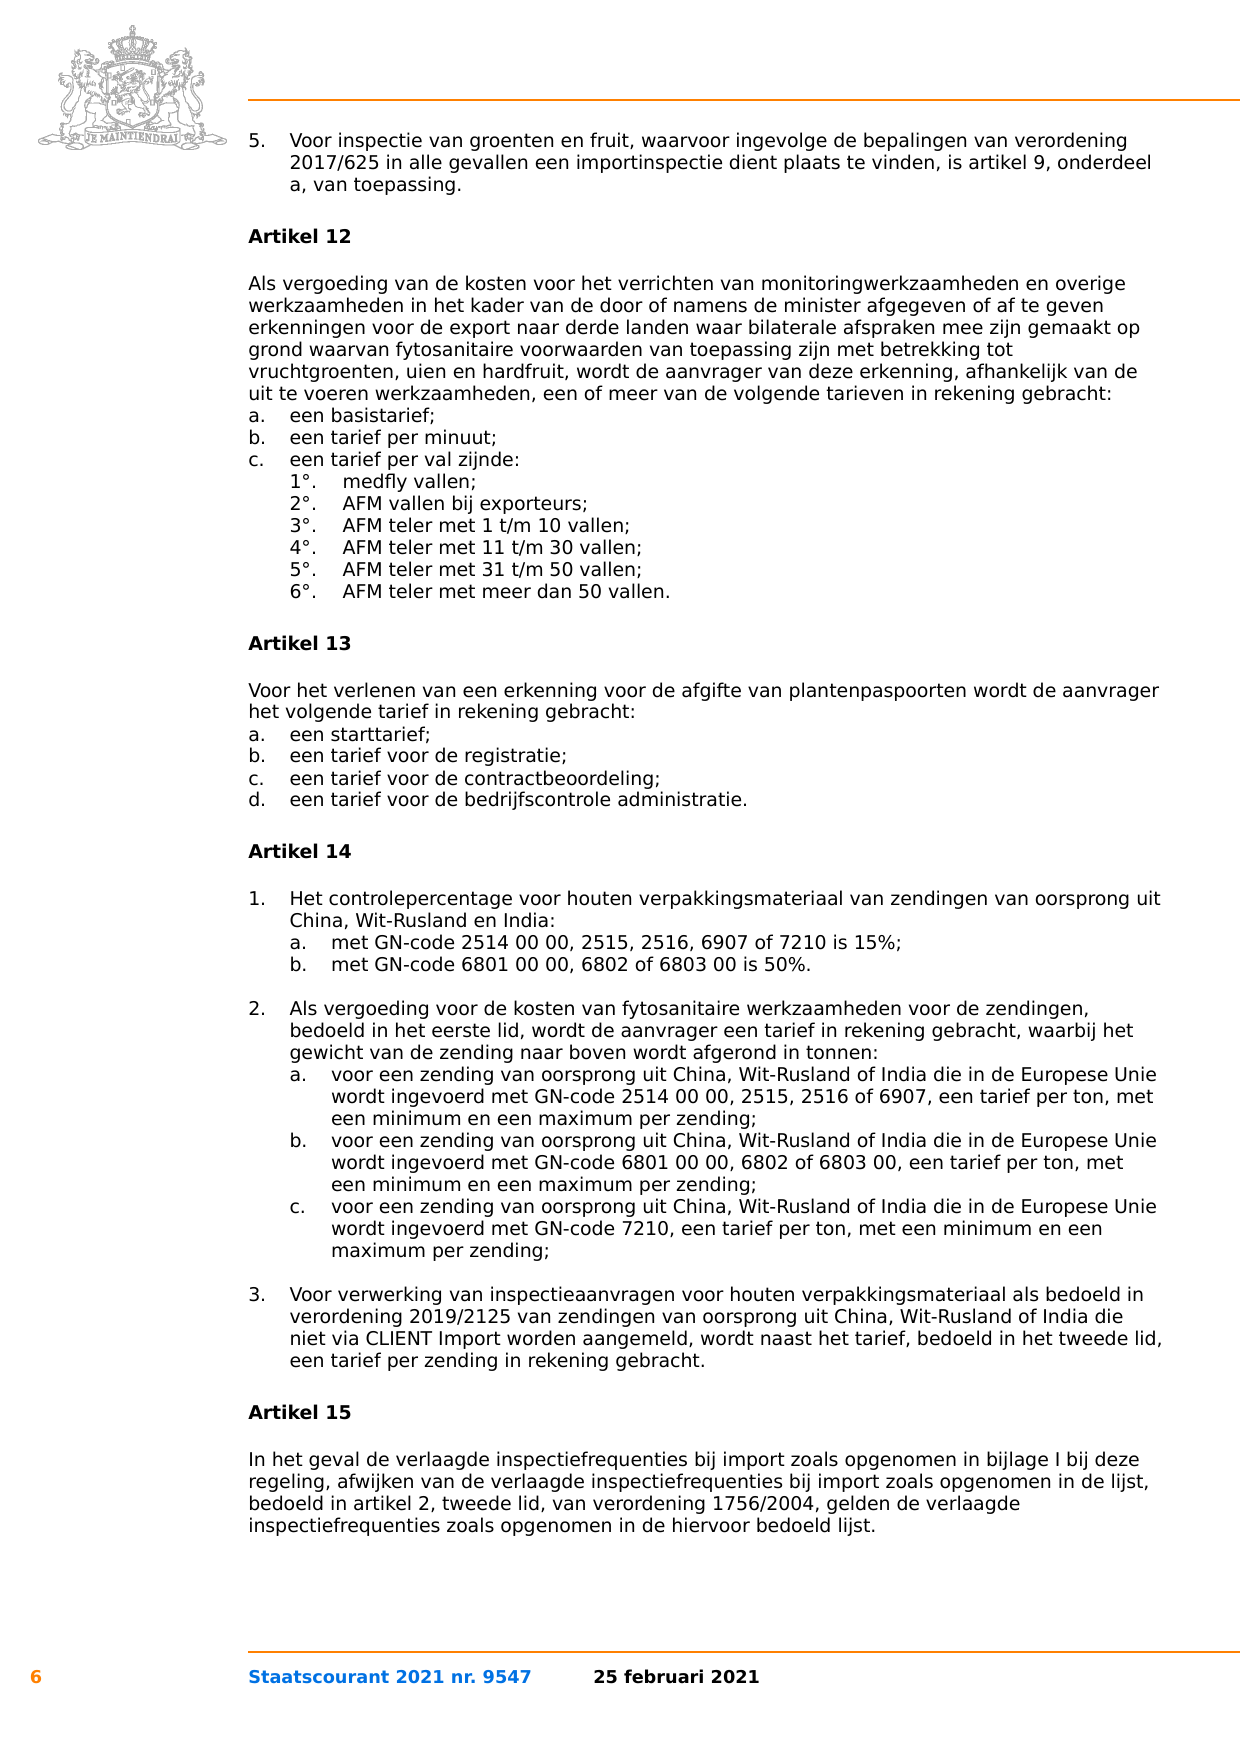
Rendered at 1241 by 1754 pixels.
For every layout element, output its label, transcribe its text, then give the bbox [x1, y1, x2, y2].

picture [38, 25, 227, 150]
text In het geval de verlaagde inspectiefrequenties bij import zoals opgenomen in bijlage I bij deze regeling, afwijken van de verlaagde inspectiefrequenties bij import zoals opgenomen in de lijst, bedoeld in artikel 2, tweede lid, van verordening 1756/2004, gelden de verlaagde inspectiefrequenties zoals opgenomen in de hiervoor bedoeld lijst. [248, 1449, 1163, 1537]
text 1. Het controlepercentage voor houten verpakkingsmateriaal van zendingen van oorsprong uit China, Wit-Rusland en India: [248, 888, 1163, 932]
text 2°. AFM vallen bij exporteurs; [289, 493, 1163, 514]
text 3°. AFM teler met 1 t/m 10 vallen; [289, 514, 1163, 537]
subtitle Artikel 15 [248, 1402, 1163, 1424]
text c. een tarief per val zijnde: [248, 449, 1163, 471]
text 1°. medfly vallen; [289, 471, 1163, 493]
text 4°. AFM teler met 11 t/m 30 vallen; [289, 537, 1163, 558]
text 6°. AFM teler met meer dan 50 vallen. [289, 581, 1163, 602]
text b. met GN-code 6801 00 00, 6802 of 6803 00 is 50%. [289, 954, 1163, 976]
text b. voor een zending van oorsprong uit China, Wit-Rusland of India die in de Europese Unie wordt ingevoerd met GN-code 6801 00 00, 6802 of 6803 00, een tarief per ton, met een minimum en een maximum per zending; [289, 1130, 1163, 1196]
text b. een tarief voor de registratie; [248, 745, 1163, 767]
text a. met GN-code 2514 00 00, 2515, 2516, 6907 of 7210 is 15%; [289, 932, 1163, 954]
text a. een starttarief; [248, 723, 1163, 745]
text 5. Voor inspectie van groenten en fruit, waarvoor ingevolge de bepalingen van verordening 2017/625 in alle gevallen een importinspectie dient plaats te vinden, is artikel 9, onderdeel a, van toepassing. [248, 130, 1163, 196]
text a. voor een zending van oorsprong uit China, Wit-Rusland of India die in de Europese Unie wordt ingevoerd met GN-code 2514 00 00, 2515, 2516 of 6907, een tarief per ton, met een minimum en een maximum per zending; [289, 1064, 1163, 1130]
text 5°. AFM teler met 31 t/m 50 vallen; [289, 558, 1163, 581]
text 3. Voor verwerking van inspectieaanvragen voor houten verpakkingsmateriaal als bedoeld in verordening 2019/2125 van zendingen van oorsprong uit China, Wit-Rusland of India die niet via CLIENT Import worden aangemeld, wordt naast het tarief, bedoeld in het tweede lid, een tarief per zending in rekening gebracht. [248, 1284, 1163, 1372]
subtitle Artikel 14 [248, 841, 1163, 863]
text c. een tarief voor de contractbeoordeling; [248, 767, 1163, 789]
text 2. Als vergoeding voor de kosten van fytosanitaire werkzaamheden voor de zendingen, bedoeld in het eerste lid, wordt de aanvrager een tarief in rekening gebracht, waarbij het gewicht van de zending naar boven wordt afgerond in tonnen: [248, 998, 1163, 1064]
text Als vergoeding van de kosten voor het verrichten van monitoringwerkzaamheden en overige werkzaamheden in het kader van de door of namens de minister afgegeven of af te geven erkenningen voor de export naar derde landen waar bilaterale afspraken mee zijn gemaakt op grond waarvan fytosanitaire voorwaarden van toepassing zijn met betrekking tot vruchtgroenten, uien en hardfruit, wordt de aanvrager van deze erkenning, afhankelijk van de uit te voeren werkzaamheden, een of meer van de volgende tarieven in rekening gebracht: [248, 273, 1163, 405]
text d. een tarief voor de bedrijfscontrole administratie. [248, 789, 1163, 811]
text a. een basistarief; [248, 405, 1163, 427]
text Voor het verlenen van een erkenning voor de afgifte van plantenpaspoorten wordt de aanvrager het volgende tarief in rekening gebracht: [248, 679, 1163, 723]
text c. voor een zending van oorsprong uit China, Wit-Rusland of India die in de Europese Unie wordt ingevoerd met GN-code 7210, een tarief per ton, met een minimum en een maximum per zending; [289, 1196, 1163, 1262]
subtitle Artikel 13 [248, 632, 1163, 654]
text b. een tarief per minuut; [248, 427, 1163, 449]
subtitle Artikel 12 [248, 226, 1163, 248]
